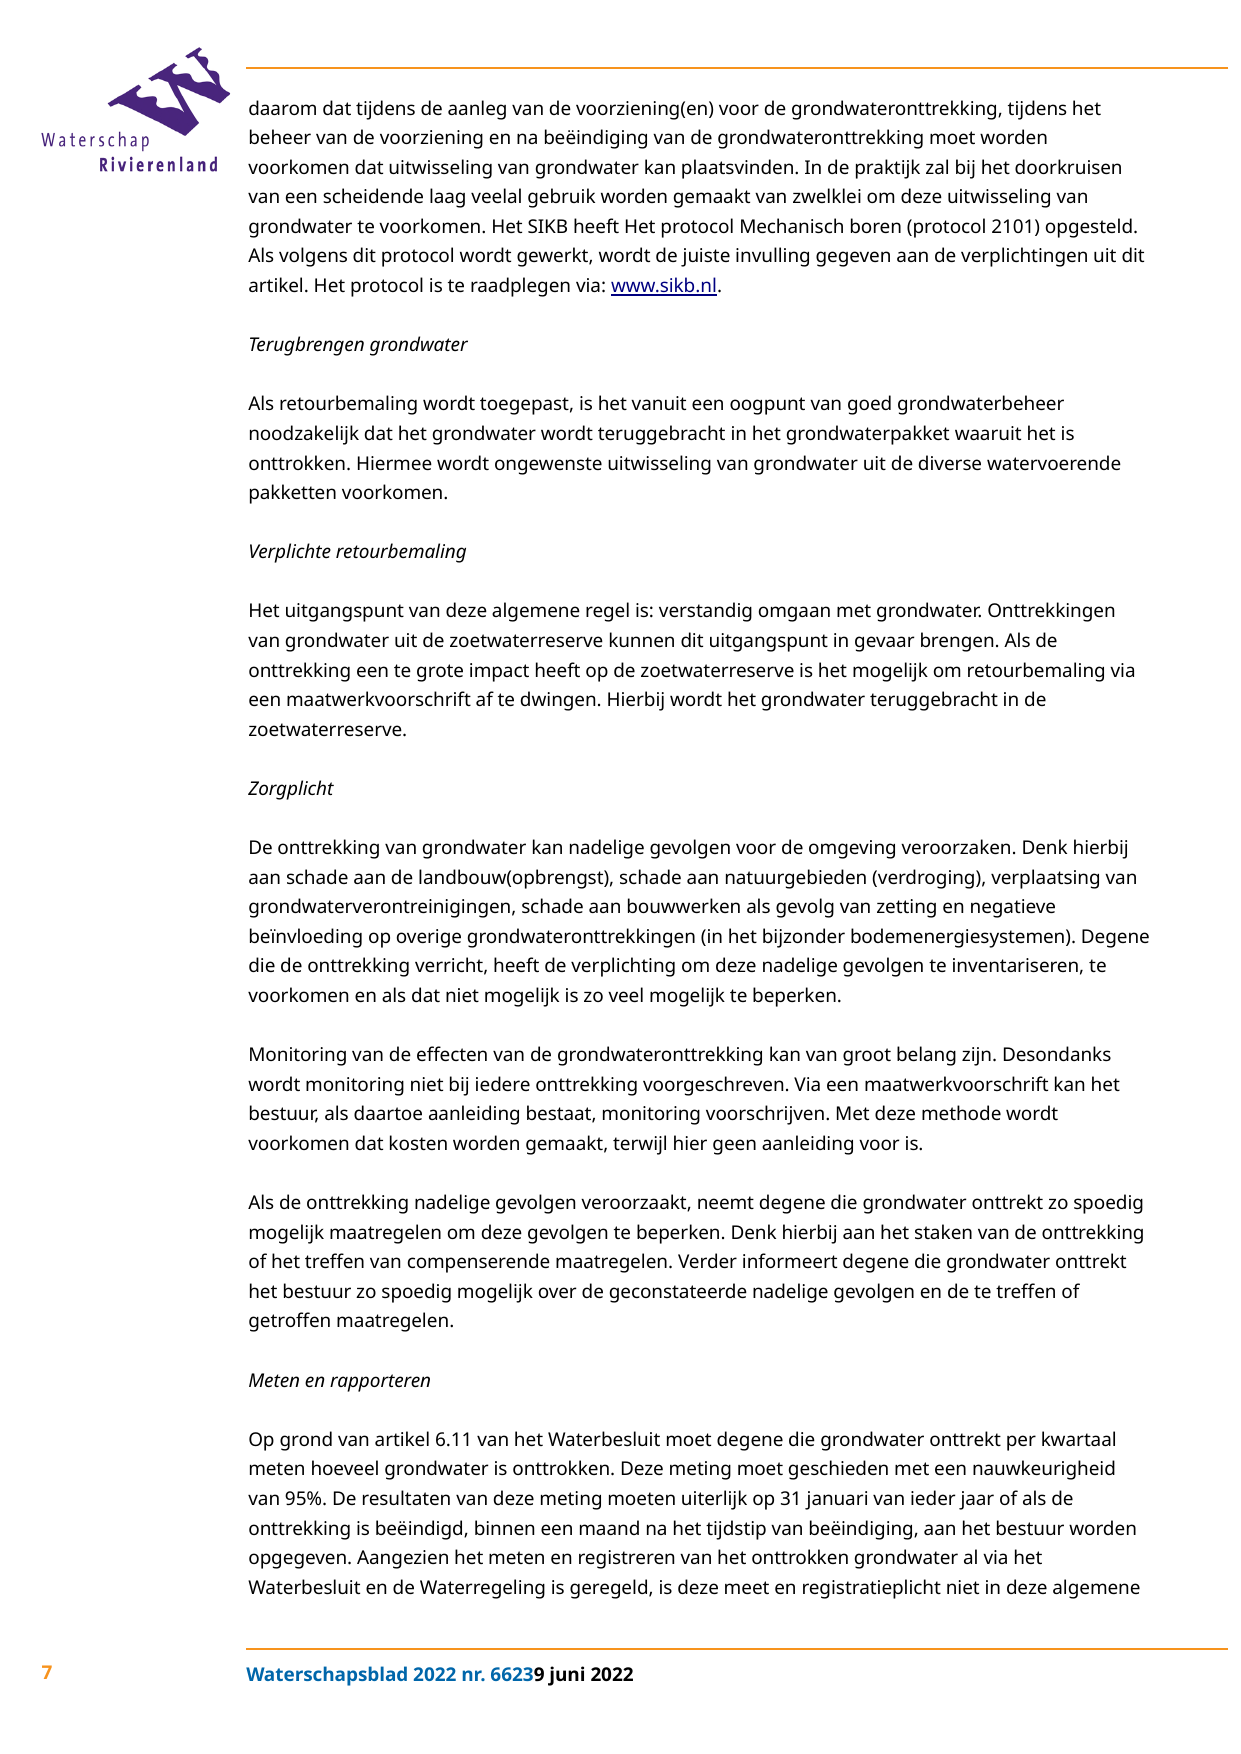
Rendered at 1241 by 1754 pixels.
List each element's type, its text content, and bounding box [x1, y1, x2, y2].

text daarom dat tijdens de aanleg van de voorziening(en) voor de grondwateronttrekking, tijdens het beheer van de voorziening en na beëindiging van de grondwateronttrekking moet worden voorkomen dat uitwisseling van grondwater kan plaatsvinden. In de praktijk zal bij het doorkruisen van een scheidende laag veelal gebruik worden gemaakt van zwelklei om deze uitwisseling van grondwater te voorkomen. Het SIKB heeft Het protocol Mechanisch boren (protocol 2101) opgesteld. Als volgens dit protocol wordt gewerkt, wordt de juiste invulling gegeven aan de verplichtingen uit dit artikel. Het protocol is te raadplegen via: www.sikb.nl. [248, 95, 1152, 298]
text Als retourbemaling wordt toegepast, is het vanuit een oogpunt van goed grondwaterbeheer noodzakelijk dat het grondwater wordt teruggebracht in het grondwaterpakket waaruit het is onttrokken. Hiermee wordt ongewenste uitwisseling van grondwater uit de diverse watervoerende pakketten voorkomen. [248, 391, 1152, 505]
text Verplichte retourbemaling [248, 538, 1152, 564]
text Als de onttrekking nadelige gevolgen veroorzaakt, neemt degene die grondwater onttrekt zo spoedig mogelijk maatregelen om deze gevolgen te beperken. Denk hierbij aan het staken van de onttrekking of het treffen van compenserende maatregelen. Verder informeert degene die grondwater onttrekt het bestuur zo spoedig mogelijk over de geconstateerde nadelige gevolgen en de te treffen of getroffen maatregelen. [248, 1189, 1152, 1333]
text Op grond van artikel 6.11 van het Waterbesluit moet degene die grondwater onttrekt per kwartaal meten hoeveel grondwater is onttrokken. Deze meting moet geschieden met een nauwkeurigheid van 95%. De resultaten van deze meting moeten uiterlijk op 31 januari van ieder jaar of als de onttrekking is beëindigd, binnen een maand na het tijdstip van beëindiging, aan het bestuur worden opgegeven. Aangezien het meten en registreren van het onttrokken grondwater al via het Waterbesluit en de Waterregeling is geregeld, is deze meet en registratieplicht niet in deze algemene [248, 1426, 1152, 1600]
text Terugbrengen grondwater [248, 331, 1152, 357]
text De onttrekking van grondwater kan nadelige gevolgen voor de omgeving veroorzaken. Denk hierbij aan schade aan de landbouw(opbrengst), schade aan natuurgebieden (verdroging), verplaatsing van grondwaterverontreinigingen, schade aan bouwwerken als gevolg van zetting en negatieve beïnvloeding op overige grondwateronttrekkingen (in het bijzonder bodemenergiesystemen). Degene die de onttrekking verricht, heeft de verplichting om deze nadelige gevolgen te inventariseren, te voorkomen en als dat niet mogelijk is zo veel mogelijk te beperken. [248, 834, 1152, 1008]
text Meten en rapporteren [248, 1367, 1152, 1393]
text Het uitgangspunt van deze algemene regel is: verstandig omgaan met grondwater. Onttrekkingen van grondwater uit de zoetwaterreserve kunnen dit uitgangspunt in gevaar brengen. Als de onttrekking een te grote impact heeft op de zoetwaterreserve is het mogelijk om retourbemaling via een maatwerkvoorschrift af te dwingen. Hierbij wordt het grondwater teruggebracht in de zoetwaterreserve. [248, 598, 1152, 742]
picture [41, 47, 231, 172]
text Monitoring van de effecten van de grondwateronttrekking kan van groot belang zijn. Desondanks wordt monitoring niet bij iedere onttrekking voorgeschreven. Via een maatwerkvoorschrift kan het bestuur, als daartoe aanleiding bestaat, monitoring voorschrijven. Met deze methode wordt voorkomen dat kosten worden gemaakt, terwijl hier geen aanleiding voor is. [248, 1041, 1152, 1156]
text Zorgplicht [248, 775, 1152, 801]
